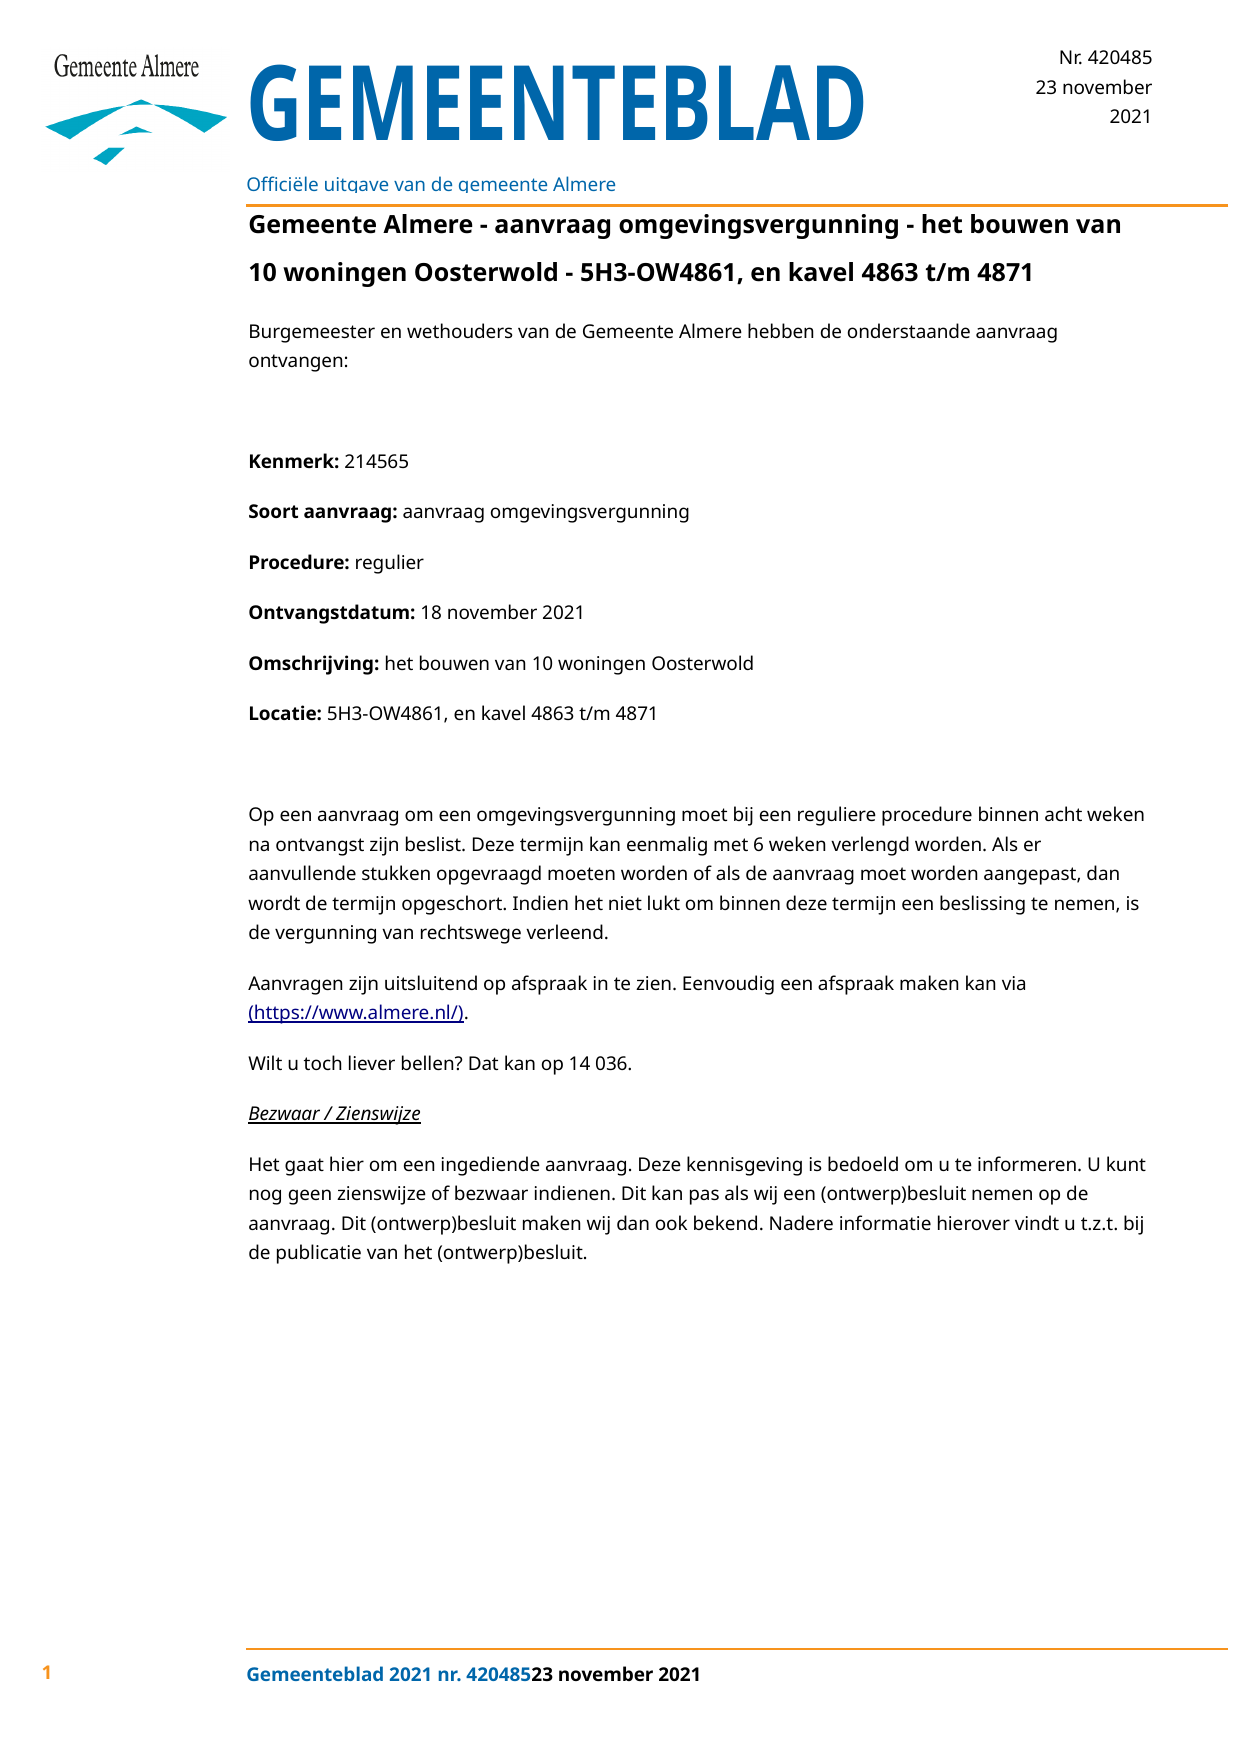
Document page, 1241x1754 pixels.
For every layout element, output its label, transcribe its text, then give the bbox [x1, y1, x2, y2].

text Omschrijving: het bouwen van 10 woningen Oosterwold [248, 650, 1152, 676]
text Gemeente Almere - aanvraag omgevingsvergunning - het bouwen van 10 woningen Oosterwold - 5H3-OW4861, en kavel 4863 t/m 4871 [248, 207, 1152, 288]
text Burgemeester en wethouders van de Gemeente Almere hebben de onderstaande aanvraag ontvangen: [248, 318, 1152, 373]
text Procedure: regulier [248, 549, 1152, 575]
text Soort aanvraag: aanvraag omgevingsvergunning [248, 499, 1152, 524]
text Ontvangstdatum: 18 november 2021 [248, 599, 1152, 625]
text Locatie: 5H3-OW4861, en kavel 4863 t/m 4871 [248, 700, 1152, 726]
picture [41, 47, 231, 172]
text Kenmerk: 214565 [248, 448, 1152, 474]
text Wilt u toch liever bellen? Dat kan op 14 036. [248, 1050, 1152, 1076]
text Het gaat hier om een ingediende aanvraag. Deze kennisgeving is bedoeld om u te informeren. U kunt nog geen zienswijze of bezwaar indienen. Dit kan pas als wij een (ontwerp)besluit nemen op de aanvraag. Dit (ontwerp)besluit maken wij dan ook bekend. Nadere informatie hierover vindt u t.z.t. bij de publicatie van het (ontwerp)besluit. [248, 1151, 1152, 1265]
text Bezwaar / Zienswijze [248, 1100, 1152, 1126]
text Op een aanvraag om een omgevingsvergunning moet bij een reguliere procedure binnen acht weken na ontvangst zijn beslist. Deze termijn kan eenmalig met 6 weken verlengd worden. Als er aanvullende stukken opgevraagd moeten worden of als de aanvraag moet worden aangepast, dan wordt de termijn opgeschort. Indien het niet lukt om binnen deze termijn een beslissing te nemen, is de vergunning van rechtswege verleend. [248, 801, 1152, 945]
text Aanvragen zijn uitsluitend op afspraak in te zien. Eenvoudig een afspraak maken kan via (https://www.almere.nl/). [248, 970, 1152, 1025]
